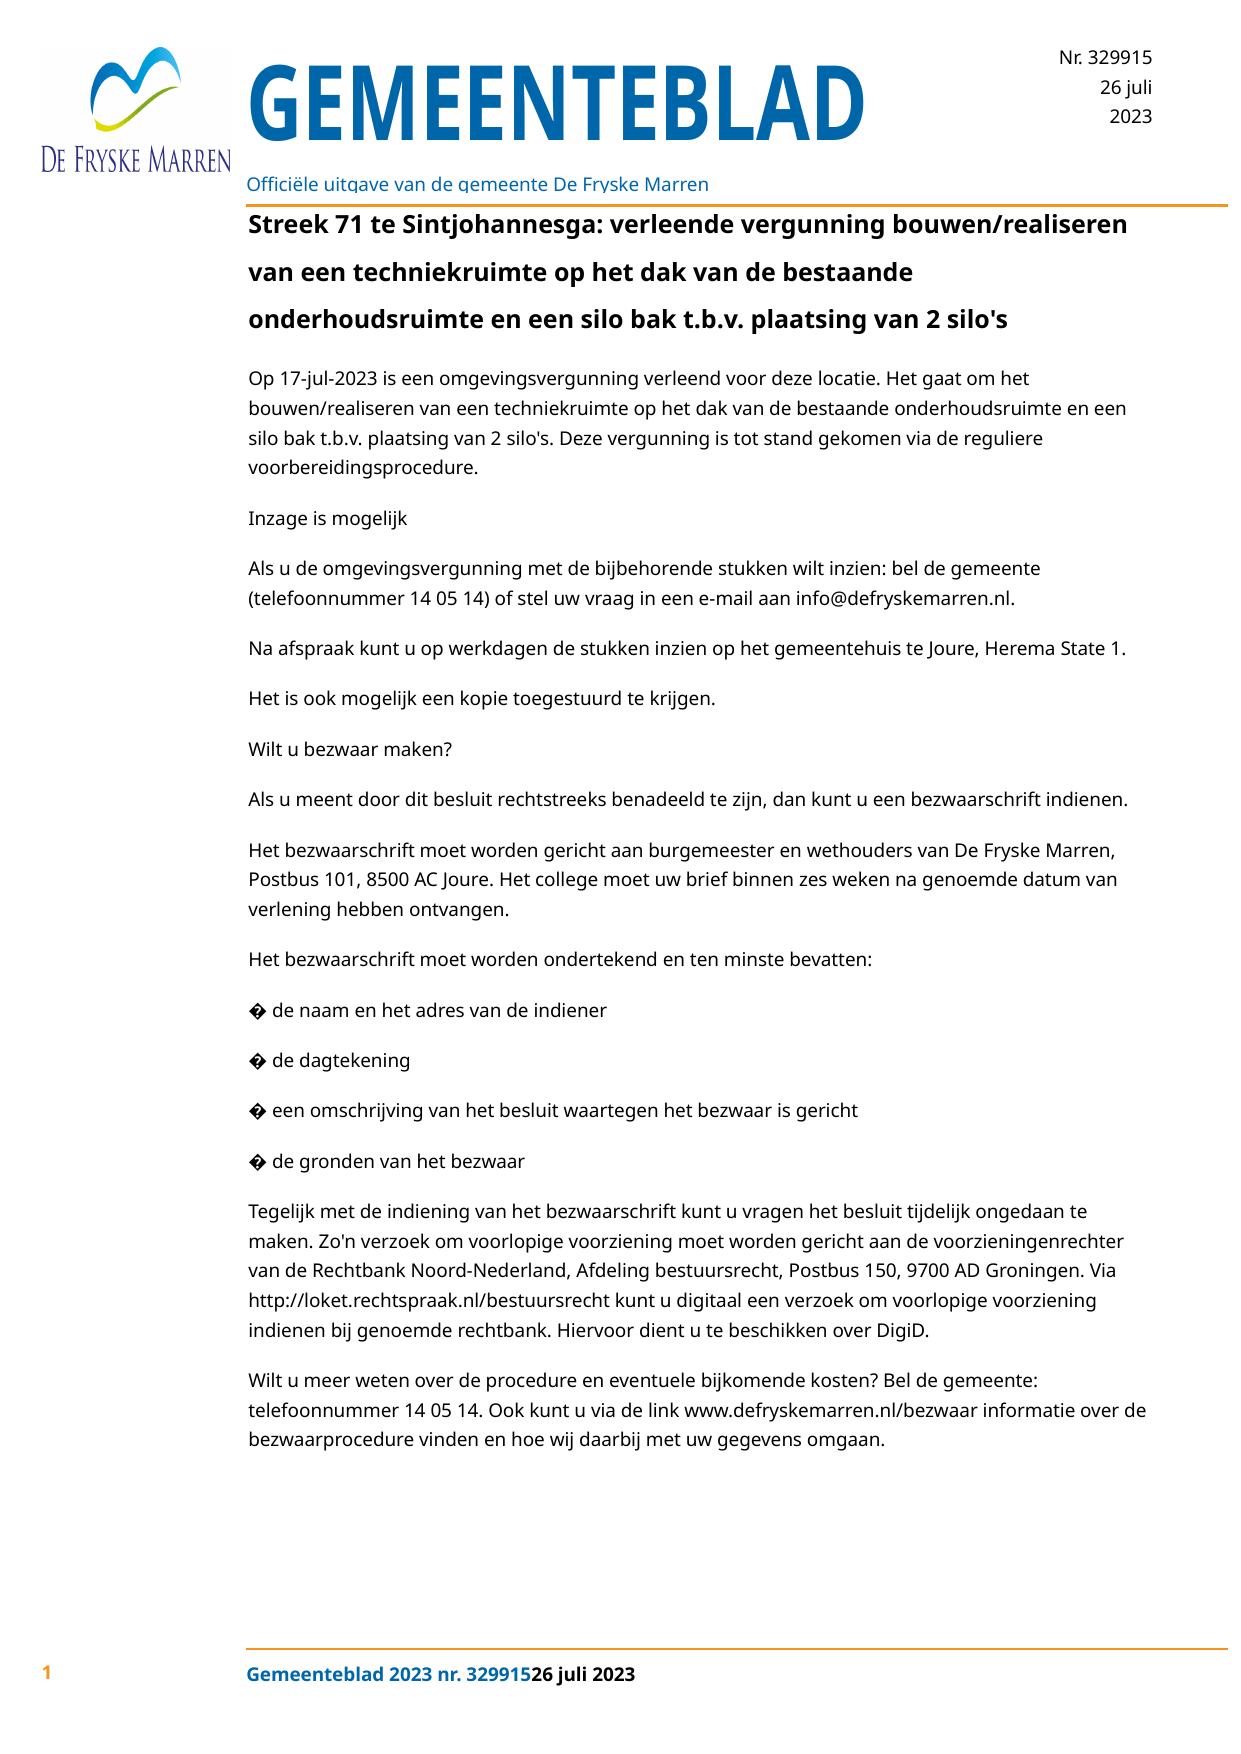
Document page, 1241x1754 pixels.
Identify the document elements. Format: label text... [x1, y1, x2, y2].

text Tegelijk met de indiening van het bezwaarschrift kunt u vragen het besluit tijdelijk ongedaan te maken. Zo'n verzoek om voorlopige voorziening moet worden gericht aan de voorzieningenrechter van de Rechtbank Noord-Nederland, Afdeling bestuursrecht, Postbus 150, 9700 AD Groningen. Via http://loket.rechtspraak.nl/bestuursrecht kunt u digitaal een verzoek om voorlopige voorziening indienen bij genoemde rechtbank. Hiervoor dient u te beschikken over DigiD. [248, 1198, 1152, 1342]
text � de naam en het adres van de indiener [248, 997, 1152, 1022]
text Na afspraak kunt u op werkdagen de stukken inzien op het gemeentehuis te Joure, Herema State 1. [248, 635, 1152, 661]
text Wilt u bezwaar maken? [248, 736, 1152, 762]
text Als u meent door dit besluit rechtstreeks benadeeld te zijn, dan kunt u een bezwaarschrift indienen. [248, 786, 1152, 812]
picture [41, 47, 231, 172]
text Wilt u meer weten over de procedure en eventuele bijkomende kosten? Bel de gemeente: telefoonnummer 14 05 14. Ook kunt u via de link www.defryskemarren.nl/bezwaar informatie over de bezwaarprocedure vinden en hoe wij daarbij met uw gegevens omgaan. [248, 1367, 1152, 1452]
text Inzage is mogelijk [248, 505, 1152, 530]
text Als u de omgevingsvergunning met de bijbehorende stukken wilt inzien: bel de gemeente (telefoonnummer 14 05 14) of stel uw vraag in een e-mail aan info@defryskemarren.nl. [248, 555, 1152, 610]
text Het bezwaarschrift moet worden gericht aan burgemeester en wethouders van De Fryske Marren, Postbus 101, 8500 AC Joure. Het college moet uw brief binnen zes weken na genoemde datum van verlening hebben ontvangen. [248, 837, 1152, 922]
text Het bezwaarschrift moet worden ondertekend en ten minste bevatten: [248, 946, 1152, 972]
text � de gronden van het bezwaar [248, 1148, 1152, 1174]
text � een omschrijving van het besluit waartegen het bezwaar is gericht [248, 1098, 1152, 1123]
text � de dagtekening [248, 1047, 1152, 1073]
text Streek 71 te Sintjohannesga: verleende vergunning bouwen/realiseren van een techniekruimte op het dak van de bestaande onderhoudsruimte en een silo bak t.b.v. plaatsing van 2 silo's [248, 207, 1152, 336]
text Op 17-jul-2023 is een omgevingsvergunning verleend voor deze locatie. Het gaat om het bouwen/realiseren van een techniekruimte op het dak van de bestaande onderhoudsruimte en een silo bak t.b.v. plaatsing van 2 silo's. Deze vergunning is tot stand gekomen via de reguliere voorbereidingsprocedure. [248, 366, 1152, 480]
text Het is ook mogelijk een kopie toegestuurd te krijgen. [248, 686, 1152, 711]
